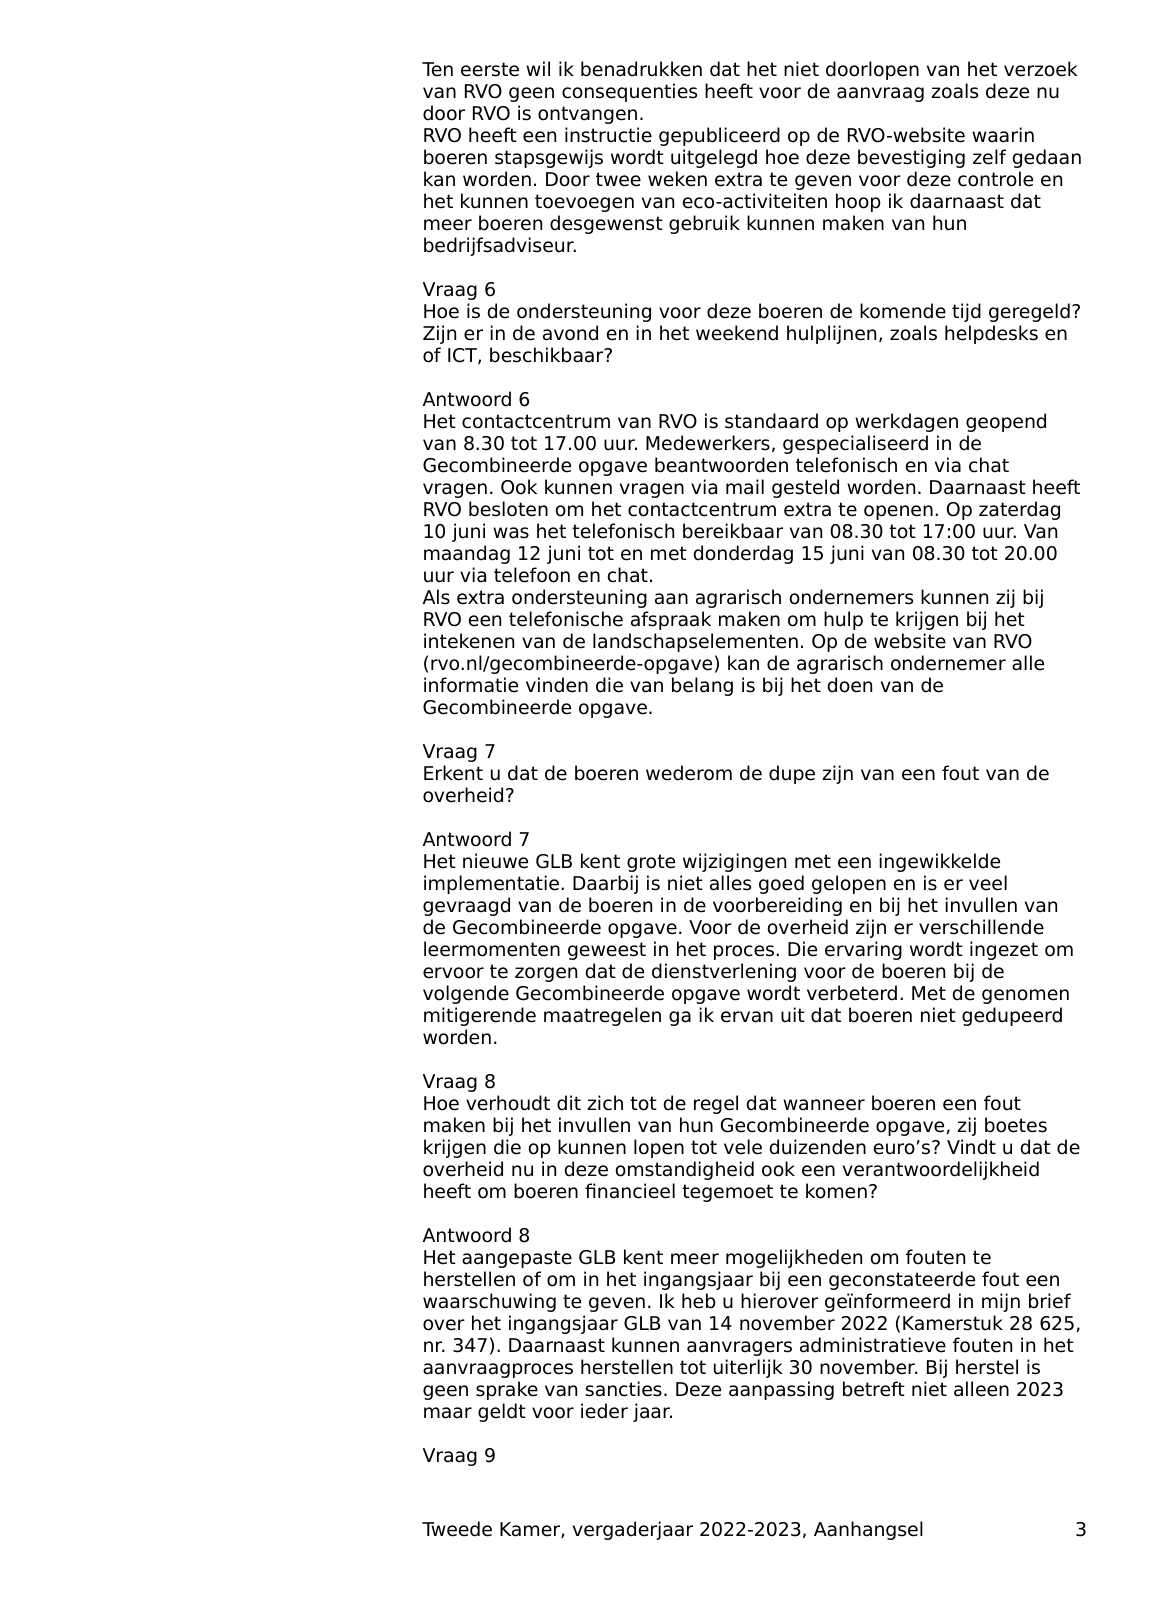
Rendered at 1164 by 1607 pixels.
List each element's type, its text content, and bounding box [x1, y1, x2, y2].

text Vraag 7 [422, 741, 1087, 763]
text Ten eerste wil ik benadrukken dat het niet doorlopen van het verzoek van RVO geen consequenties heeft voor de aanvraag zoals deze nu door RVO is ontvangen. [422, 59, 1087, 125]
text Vraag 6 [422, 279, 1087, 301]
text Hoe is de ondersteuning voor deze boeren de komende tijd geregeld? Zijn er in de avond en in het weekend hulplijnen, zoals helpdesks en of ICT, beschikbaar? [422, 301, 1087, 367]
text Antwoord 8 [422, 1225, 1087, 1247]
text RVO heeft een instructie gepubliceerd op de RVO-website waarin boeren stapsgewijs wordt uitgelegd hoe deze bevestiging zelf gedaan kan worden. Door twee weken extra te geven voor deze controle en het kunnen toevoegen van eco-activiteiten hoop ik daarnaast dat meer boeren desgewenst gebruik kunnen maken van hun bedrijfsadviseur. [422, 125, 1087, 257]
text Het contactcentrum van RVO is standaard op werkdagen geopend van 8.30 tot 17.00 uur. Medewerkers, gespecialiseerd in de Gecombineerde opgave beantwoorden telefonisch en via chat vragen. Ook kunnen vragen via mail gesteld worden. Daarnaast heeft RVO besloten om het contactcentrum extra te openen. Op zaterdag 10 juni was het telefonisch bereikbaar van 08.30 tot 17:00 uur. Van maandag 12 juni tot en met donderdag 15 juni van 08.30 tot 20.00 uur via telefoon en chat. [422, 411, 1087, 587]
text Erkent u dat de boeren wederom de dupe zijn van een fout van de overheid? [422, 763, 1087, 807]
text Hoe verhoudt dit zich tot de regel dat wanneer boeren een fout maken bij het invullen van hun Gecombineerde opgave, zij boetes krijgen die op kunnen lopen tot vele duizenden euro’s? Vindt u dat de overheid nu in deze omstandigheid ook een verantwoordelijkheid heeft om boeren financieel tegemoet te komen? [422, 1093, 1087, 1203]
text Antwoord 6 [422, 389, 1087, 411]
text Vraag 8 [422, 1071, 1087, 1093]
text Het aangepaste GLB kent meer mogelijkheden om fouten te herstellen of om in het ingangsjaar bij een geconstateerde fout een waarschuwing te geven. Ik heb u hierover geïnformeerd in mijn brief over het ingangsjaar GLB van 14 november 2022 (Kamerstuk 28 625, nr. 347). Daarnaast kunnen aanvragers administratieve fouten in het aanvraagproces herstellen tot uiterlijk 30 november. Bij herstel is geen sprake van sancties. Deze aanpassing betreft niet alleen 2023 maar geldt voor ieder jaar. [422, 1247, 1087, 1423]
text Het nieuwe GLB kent grote wijzigingen met een ingewikkelde implementatie. Daarbij is niet alles goed gelopen en is er veel gevraagd van de boeren in de voorbereiding en bij het invullen van de Gecombineerde opgave. Voor de overheid zijn er verschillende leermomenten geweest in het proces. Die ervaring wordt ingezet om ervoor te zorgen dat de dienstverlening voor de boeren bij de volgende Gecombineerde opgave wordt verbeterd. Met de genomen mitigerende maatregelen ga ik ervan uit dat boeren niet gedupeerd worden. [422, 851, 1087, 1049]
text Antwoord 7 [422, 829, 1087, 851]
text Als extra ondersteuning aan agrarisch ondernemers kunnen zij bij RVO een telefonische afspraak maken om hulp te krijgen bij het intekenen van de landschapselementen. Op de website van RVO (rvo.nl/gecombineerde-opgave) kan de agrarisch ondernemer alle informatie vinden die van belang is bij het doen van de Gecombineerde opgave. [422, 587, 1087, 719]
text Vraag 9 [422, 1445, 1087, 1467]
